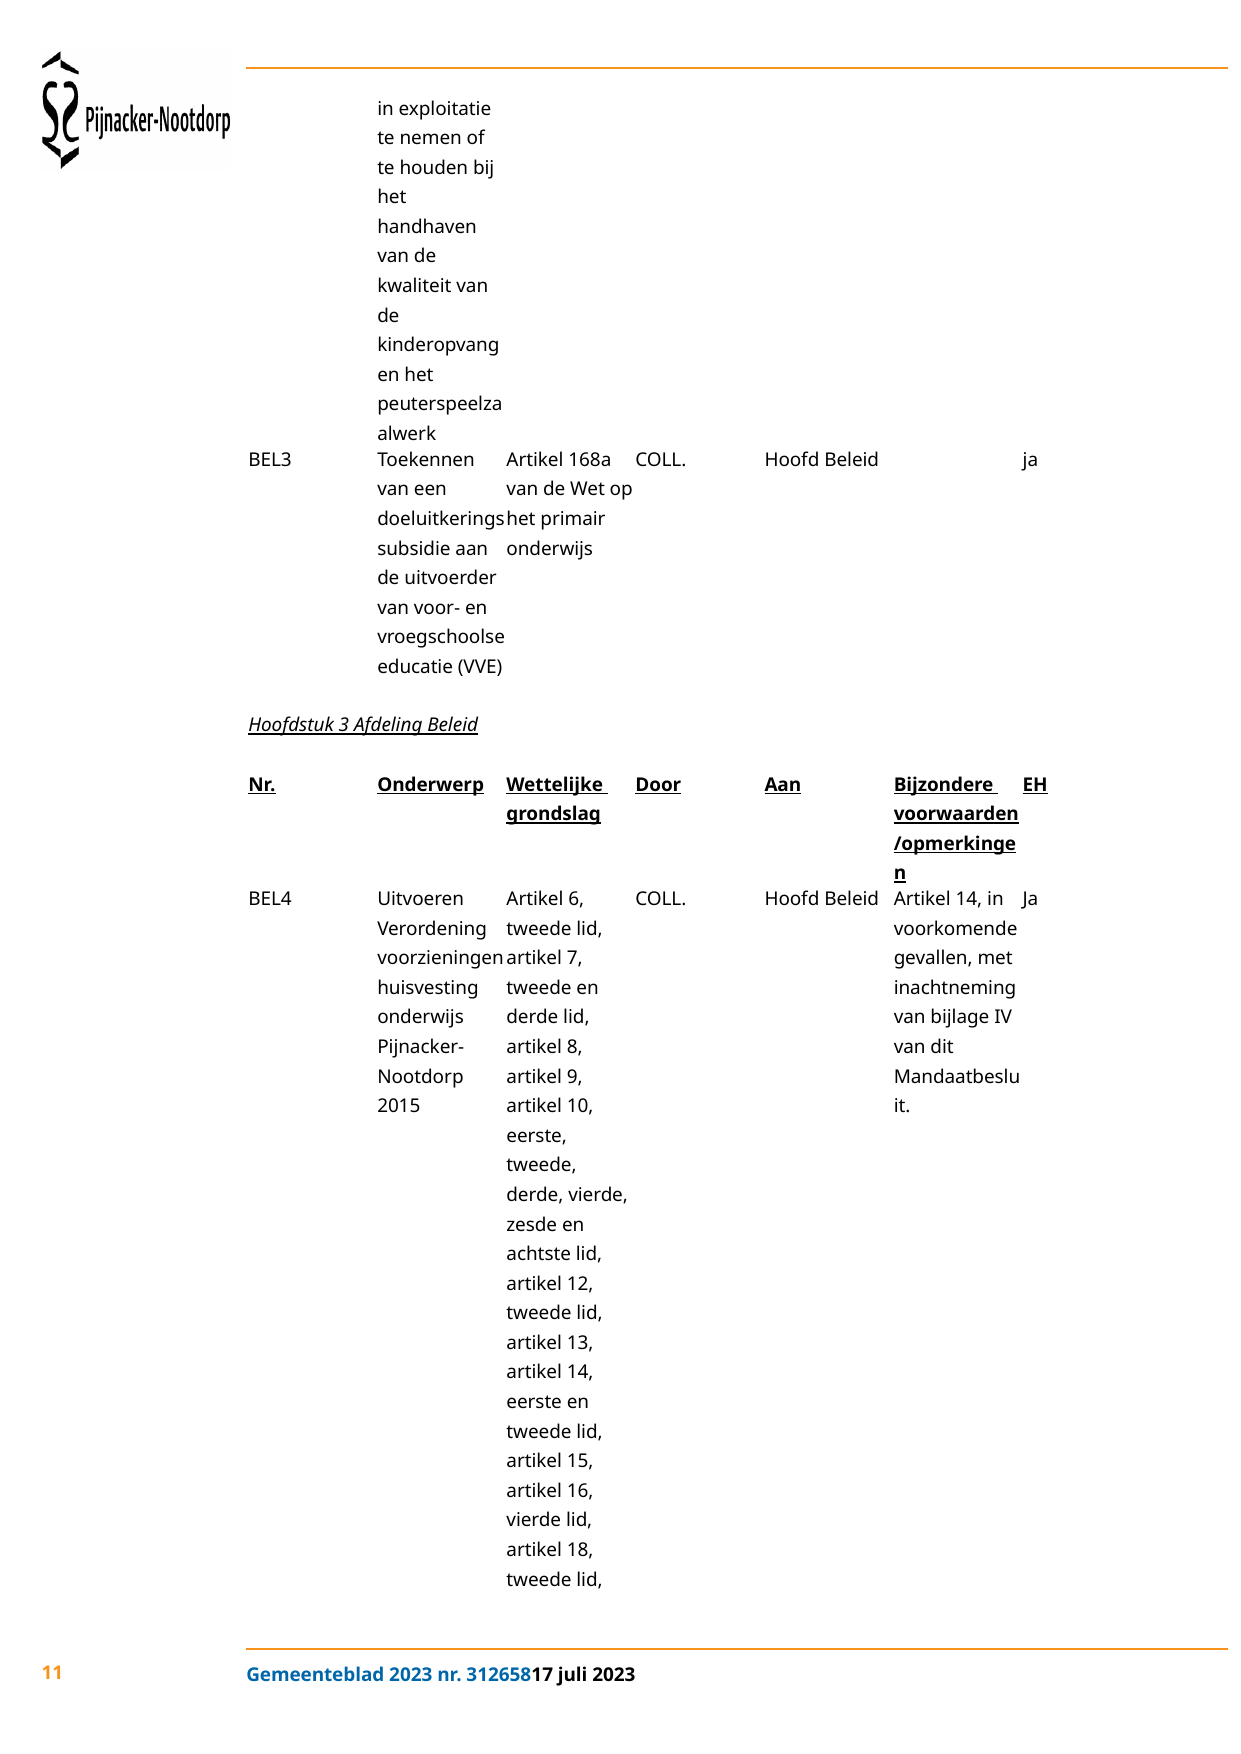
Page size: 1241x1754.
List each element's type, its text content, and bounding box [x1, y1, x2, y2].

table_cell Uitvoeren Verordening voorzieningen huisvesting onderwijs Pijnacker-Nootdorp 2015 [377, 885, 506, 1591]
table_cell Hoofd Beleid [764, 446, 893, 679]
table_cell Hoofd Beleid [764, 885, 893, 1591]
table_header EH [1023, 771, 1152, 885]
table_header Onderwerp [377, 771, 506, 885]
table_cell ja [1023, 446, 1152, 679]
table_cell [506, 95, 635, 446]
table_cell Ja [1023, 885, 1152, 1591]
table_cell COLL. [635, 885, 764, 1591]
table_cell in exploitatie te nemen of te houden bij het handhaven van de kwaliteit van de kinderopvang en het peuterspeelzaalwerk [377, 95, 506, 446]
table_header Bijzondere voorwaarden/opmerkingen [894, 771, 1022, 885]
table_header Door [635, 771, 764, 885]
table_cell BEL3 [248, 446, 377, 679]
table_cell [894, 95, 1022, 446]
table_cell Artikel 168a van de Wet op het primair onderwijs [506, 446, 635, 679]
table_cell [1023, 95, 1152, 446]
table_cell Artikel 6, tweede lid, artikel 7, tweede en derde lid, artikel 8, artikel 9, artikel 10, eerste, tweede, derde, vierde, zesde en achtste lid, artikel 12, tweede lid, artikel 13, artikel 14, eerste en tweede lid, artikel 15, artikel 16, vierde lid, artikel 18, tweede lid, [506, 885, 635, 1591]
table_cell COLL. [635, 446, 764, 679]
table_header Wettelijke grondslag [506, 771, 635, 885]
table_cell [248, 95, 377, 446]
table_cell [635, 95, 764, 446]
picture [41, 47, 231, 172]
text Hoofdstuk 3 Afdeling Beleid [248, 712, 1152, 737]
table_cell Toekennen van een doeluitkeringssubsidie aan de uitvoerder van voor- en vroegschoolse educatie (VVE) [377, 446, 506, 679]
table_header Aan [764, 771, 893, 885]
table_header Nr. [248, 771, 377, 885]
table_cell [764, 95, 893, 446]
table_cell [894, 446, 1022, 679]
table_cell BEL4 [248, 885, 377, 1591]
table_cell Artikel 14, in voorkomende gevallen, met inachtneming van bijlage IV van dit Mandaatbesluit. [894, 885, 1022, 1591]
